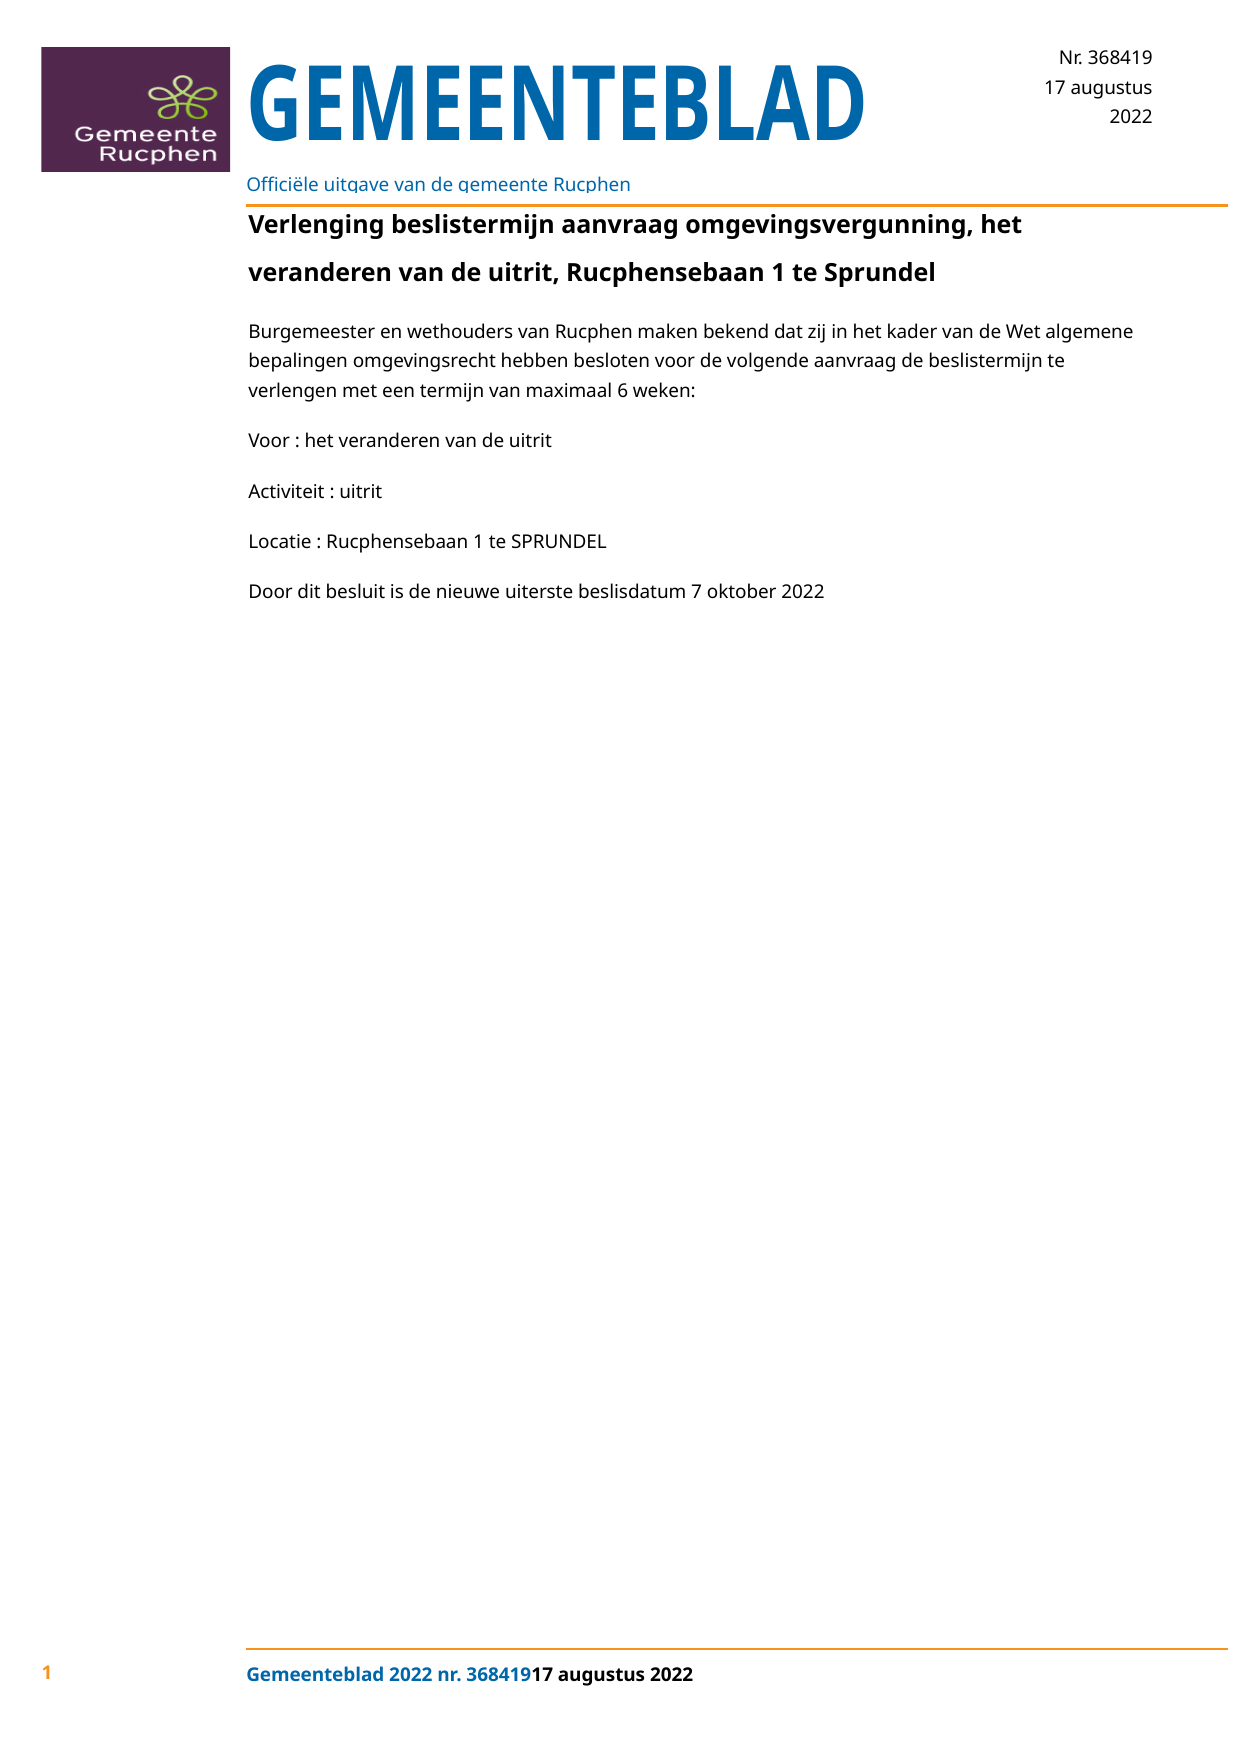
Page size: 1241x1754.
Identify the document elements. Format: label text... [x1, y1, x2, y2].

text Verlenging beslistermijn aanvraag omgevingsvergunning, het veranderen van de uitrit, Rucphensebaan 1 te Sprundel [248, 207, 1152, 288]
text Activiteit : uitrit [248, 478, 1152, 504]
picture [41, 47, 231, 172]
text Locatie : Rucphensebaan 1 te SPRUNDEL [248, 528, 1152, 554]
text Door dit besluit is de nieuwe uiterste beslisdatum 7 oktober 2022 [248, 579, 1152, 604]
text Voor : het veranderen van de uitrit [248, 427, 1152, 453]
text Burgemeester en wethouders van Rucphen maken bekend dat zij in het kader van de Wet algemene bepalingen omgevingsrecht hebben besloten voor de volgende aanvraag de beslistermijn te verlengen met een termijn van maximaal 6 weken: [248, 318, 1152, 403]
